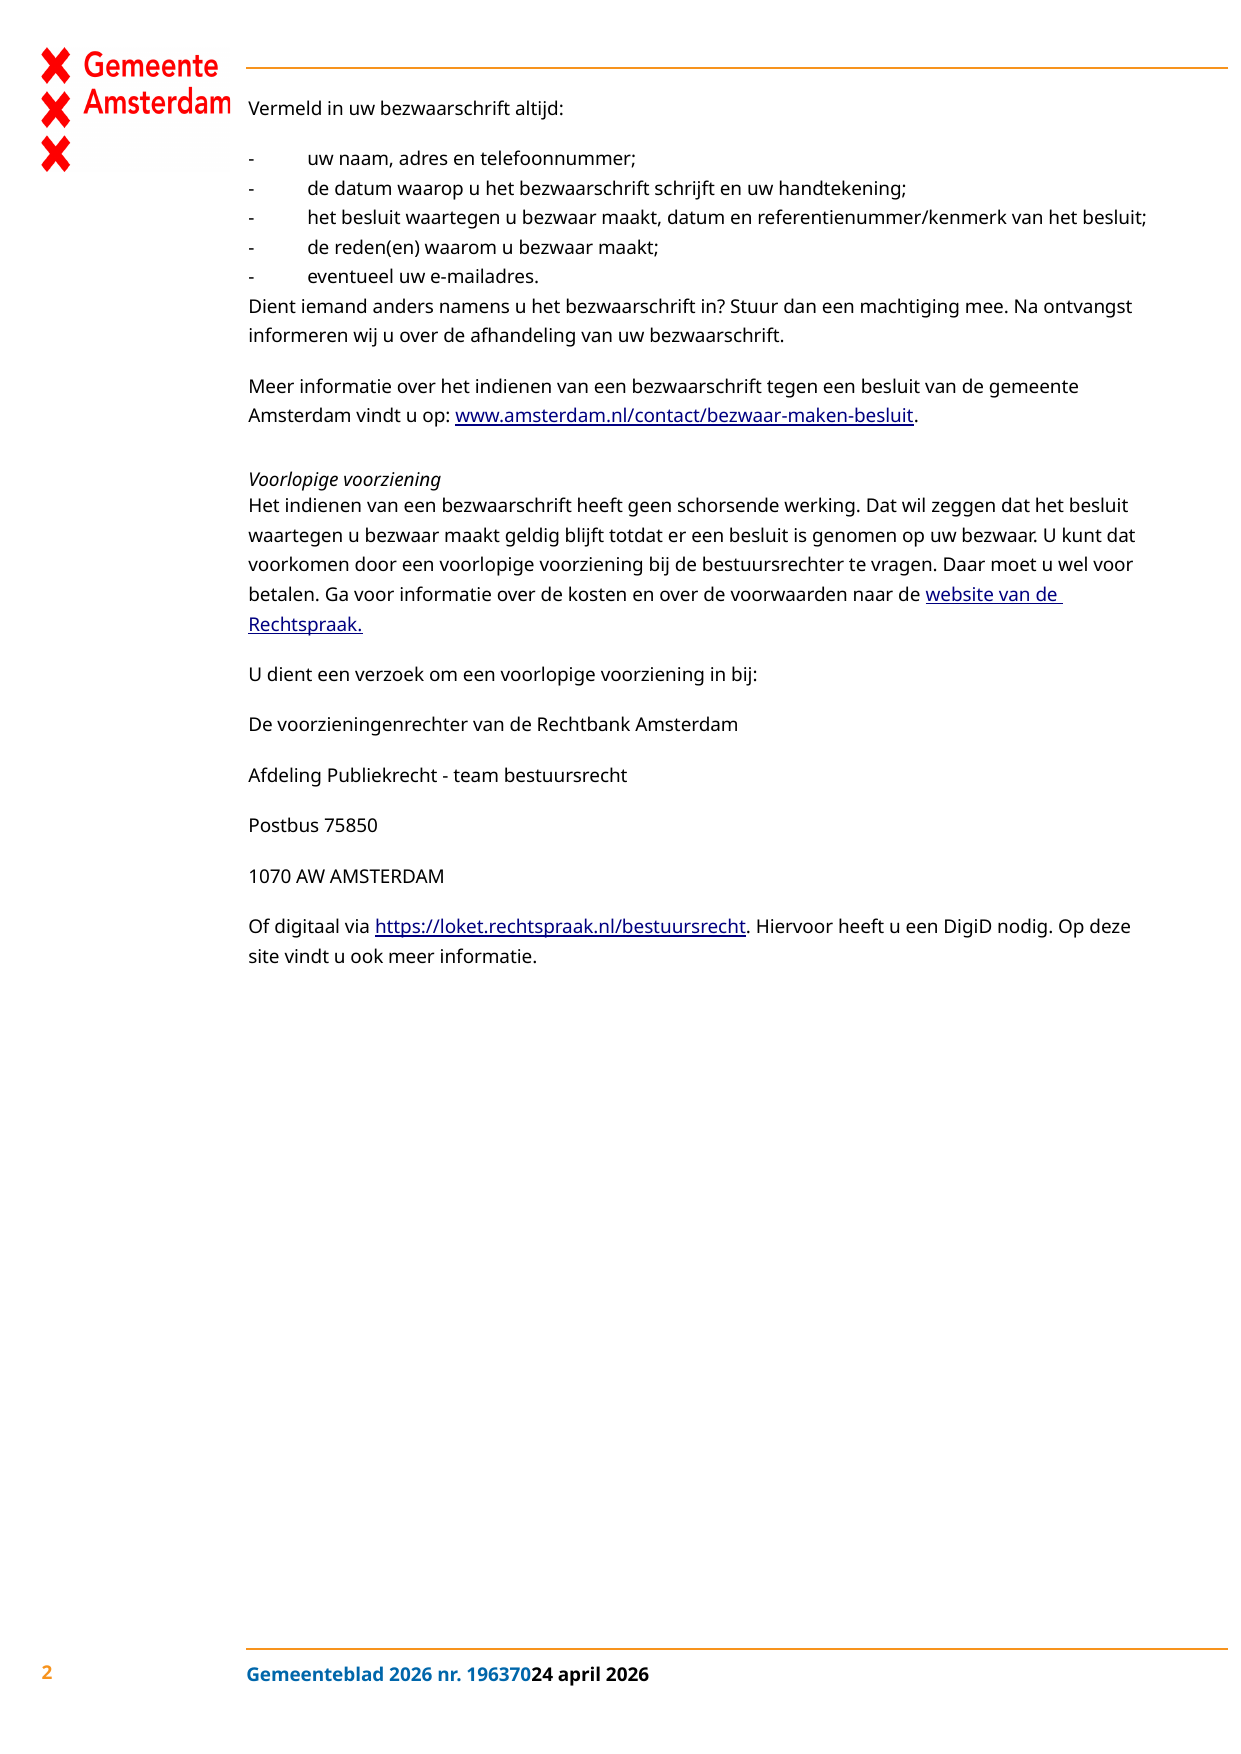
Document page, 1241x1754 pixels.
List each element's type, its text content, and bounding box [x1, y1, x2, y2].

list eventueel uw e-mailadres. [248, 263, 1152, 289]
list uw naam, adres en telefoonnummer; [248, 145, 1152, 171]
text U dient een verzoek om een voorlopige voorziening in bij: [248, 661, 1152, 687]
text Vermeld in uw bezwaarschrift altijd: [248, 95, 1152, 121]
text Voorlopige voorziening [248, 467, 1152, 492]
text 1070 AW AMSTERDAM [248, 863, 1152, 888]
text Of digitaal via https://loket.rechtspraak.nl/bestuursrecht. Hiervoor heeft u een DigiD nodig. Op deze site vindt u ook meer informatie. [248, 913, 1152, 968]
text De voorzieningenrechter van de Rechtbank Amsterdam [248, 712, 1152, 737]
text Het indienen van een bezwaarschrift heeft geen schorsende werking. Dat wil zeggen dat het besluit waartegen u bezwaar maakt geldig blijft totdat er een besluit is genomen op uw bezwaar. U kunt dat voorkomen door een voorlopige voorziening bij de bestuursrechter te vragen. Daar moet u wel voor betalen. Ga voor informatie over de kosten en over de voorwaarden naar de website van de Rechtspraak. [248, 492, 1152, 636]
picture [41, 47, 231, 172]
text Afdeling Publiekrecht - team bestuursrecht [248, 762, 1152, 788]
text Meer informatie over het indienen van een bezwaarschrift tegen een besluit van de gemeente Amsterdam vindt u op: www.amsterdam.nl/contact/bezwaar-maken-besluit. [248, 373, 1152, 428]
text Dient iemand anders namens u het bezwaarschrift in? Stuur dan een machtiging mee. Na ontvangst informeren wij u over de afhandeling van uw bezwaarschrift. [248, 293, 1152, 348]
list de reden(en) waarom u bezwaar maakt; [248, 234, 1152, 260]
list de datum waarop u het bezwaarschrift schrijft en uw handtekening; [248, 175, 1152, 201]
text Postbus 75850 [248, 812, 1152, 838]
list het besluit waartegen u bezwaar maakt, datum en referentienummer/kenmerk van het besluit; [248, 204, 1152, 230]
